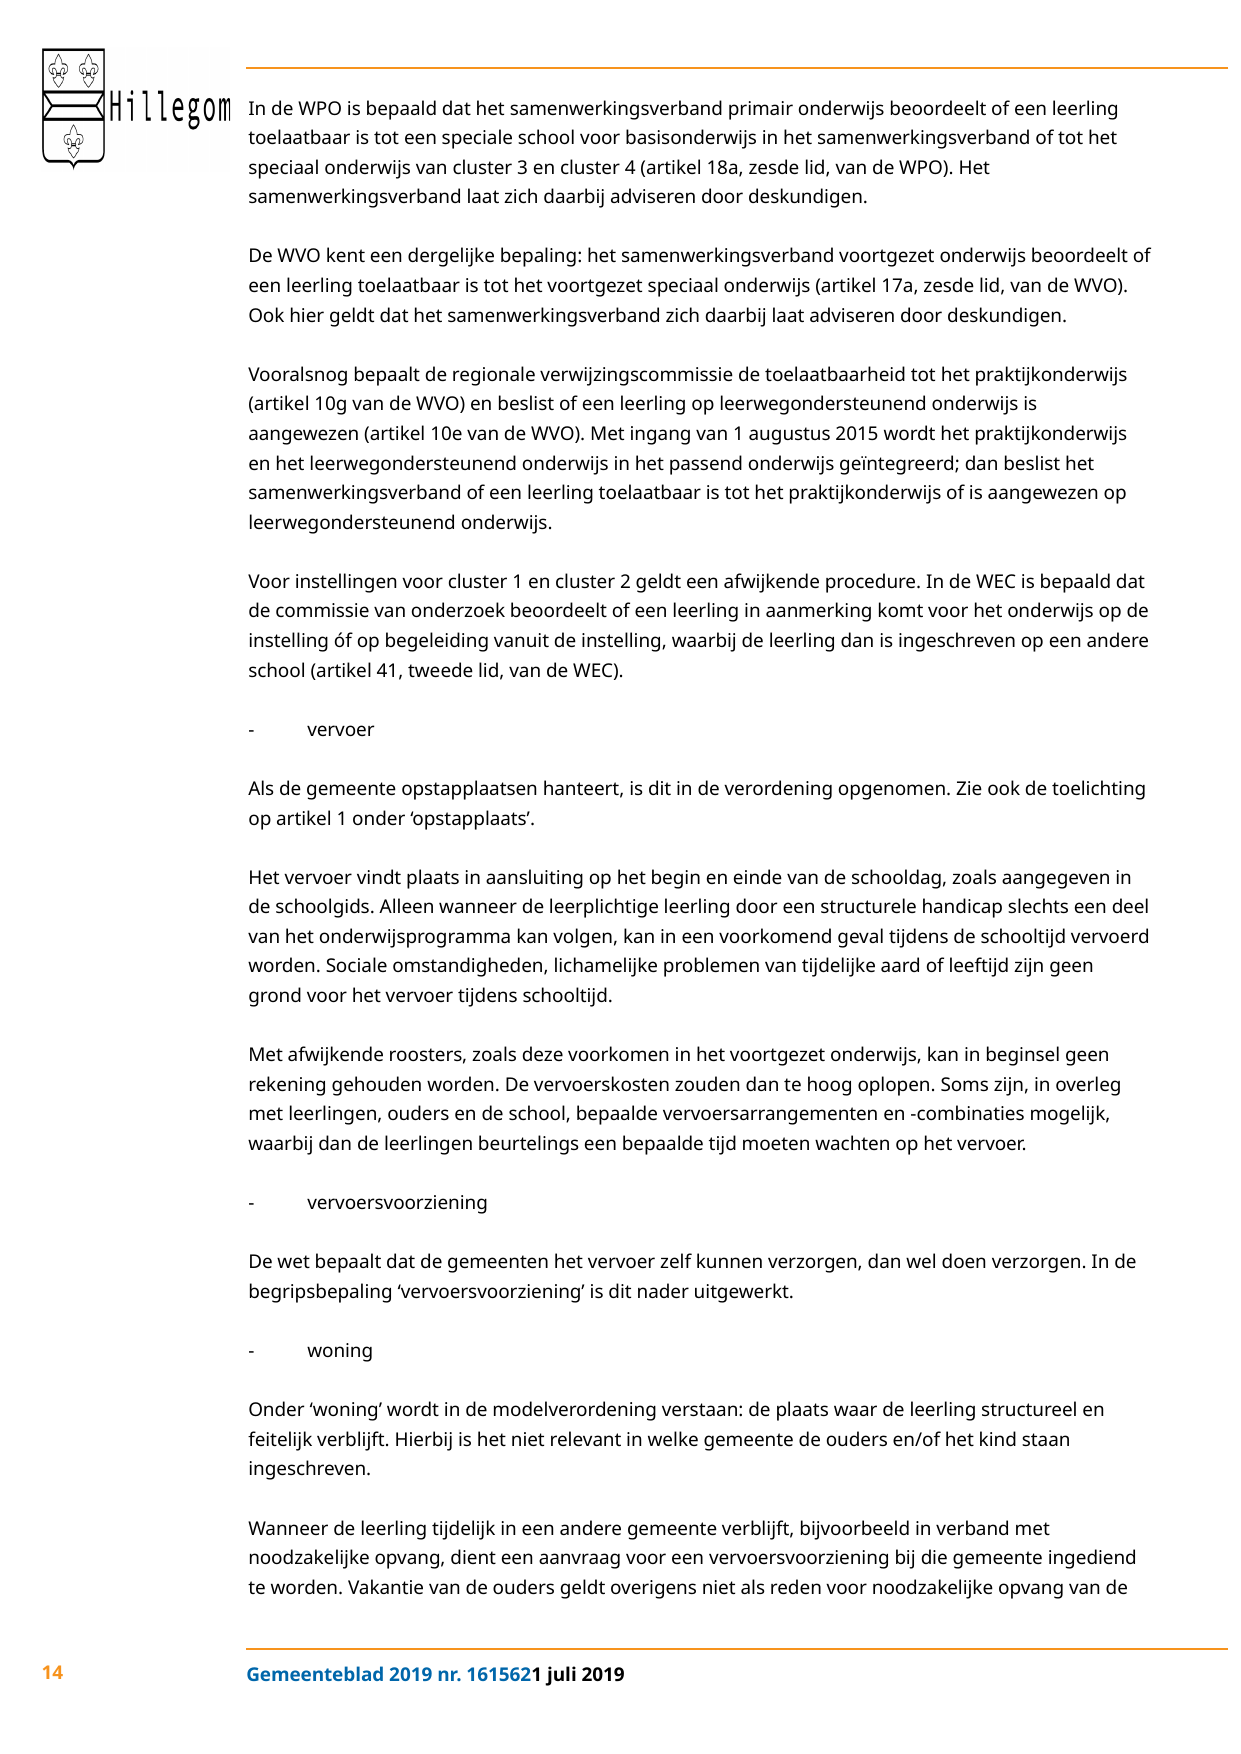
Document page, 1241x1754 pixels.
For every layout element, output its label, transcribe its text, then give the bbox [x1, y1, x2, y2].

text Als de gemeente opstapplaatsen hanteert, is dit in de verordening opgenomen. Zie ook de toelichting op artikel 1 onder ‘opstapplaats’. [248, 775, 1152, 831]
text Voor instellingen voor cluster 1 en cluster 2 geldt een afwijkende procedure. In de WEC is bepaald dat de commissie van onderzoek beoordeelt of een leerling in aanmerking komt voor het onderwijs op de instelling óf op begeleiding vanuit de instelling, waarbij de leerling dan is ingeschreven op een andere school (artikel 41, tweede lid, van de WEC). [248, 568, 1152, 683]
text De WVO kent een dergelijke bepaling: het samenwerkingsverband voortgezet onderwijs beoordeelt of een leerling toelaatbaar is tot het voortgezet speciaal onderwijs (artikel 17a, zesde lid, van de WVO). Ook hier geldt dat het samenwerkingsverband zich daarbij laat adviseren door deskundigen. [248, 243, 1152, 328]
text Wanneer de leerling tijdelijk in een andere gemeente verblijft, bijvoorbeeld in verband met noodzakelijke opvang, dient een aanvraag voor een vervoersvoorziening bij die gemeente ingediend te worden. Vakantie van de ouders geldt overigens niet als reden voor noodzakelijke opvang van de [248, 1515, 1152, 1600]
list vervoersvoorziening [248, 1189, 1152, 1215]
list woning [248, 1337, 1152, 1363]
picture [41, 47, 231, 172]
text Met afwijkende roosters, zoals deze voorkomen in het voortgezet onderwijs, kan in beginsel geen rekening gehouden worden. De vervoerskosten zouden dan te hoog oplopen. Soms zijn, in overleg met leerlingen, ouders en de school, bepaalde vervoersarrangementen en -combinaties mogelijk, waarbij dan de leerlingen beurtelings een bepaalde tijd moeten wachten op het vervoer. [248, 1041, 1152, 1156]
list vervoer [248, 716, 1152, 742]
text Het vervoer vindt plaats in aansluiting op het begin en einde van de schooldag, zoals aangegeven in de schoolgids. Alleen wanneer de leerplichtige leerling door een structurele handicap slechts een deel van het onderwijsprogramma kan volgen, kan in een voorkomend geval tijdens de schooltijd vervoerd worden. Sociale omstandigheden, lichamelijke problemen van tijdelijke aard of leeftijd zijn geen grond voor het vervoer tijdens schooltijd. [248, 864, 1152, 1008]
text Vooralsnog bepaalt de regionale verwijzingscommissie de toelaatbaarheid tot het praktijkonderwijs (artikel 10g van de WVO) en beslist of een leerling op leerwegondersteunend onderwijs is aangewezen (artikel 10e van de WVO). Met ingang van 1 augustus 2015 wordt het praktijkonderwijs en het leerwegondersteunend onderwijs in het passend onderwijs geïntegreerd; dan beslist het samenwerkingsverband of een leerling toelaatbaar is tot het praktijkonderwijs of is aangewezen op leerwegondersteunend onderwijs. [248, 361, 1152, 535]
text De wet bepaalt dat de gemeenten het vervoer zelf kunnen verzorgen, dan wel doen verzorgen. In de begripsbepaling ‘vervoersvoorziening’ is dit nader uitgewerkt. [248, 1248, 1152, 1304]
text Onder ‘woning’ wordt in de modelverordening verstaan: de plaats waar de leerling structureel en feitelijk verblijft. Hierbij is het niet relevant in welke gemeente de ouders en/of het kind staan ingeschreven. [248, 1396, 1152, 1481]
text In de WPO is bepaald dat het samenwerkingsverband primair onderwijs beoordeelt of een leerling toelaatbaar is tot een speciale school voor basisonderwijs in het samenwerkingsverband of tot het speciaal onderwijs van cluster 3 en cluster 4 (artikel 18a, zesde lid, van de WPO). Het samenwerkingsverband laat zich daarbij adviseren door deskundigen. [248, 95, 1152, 209]
